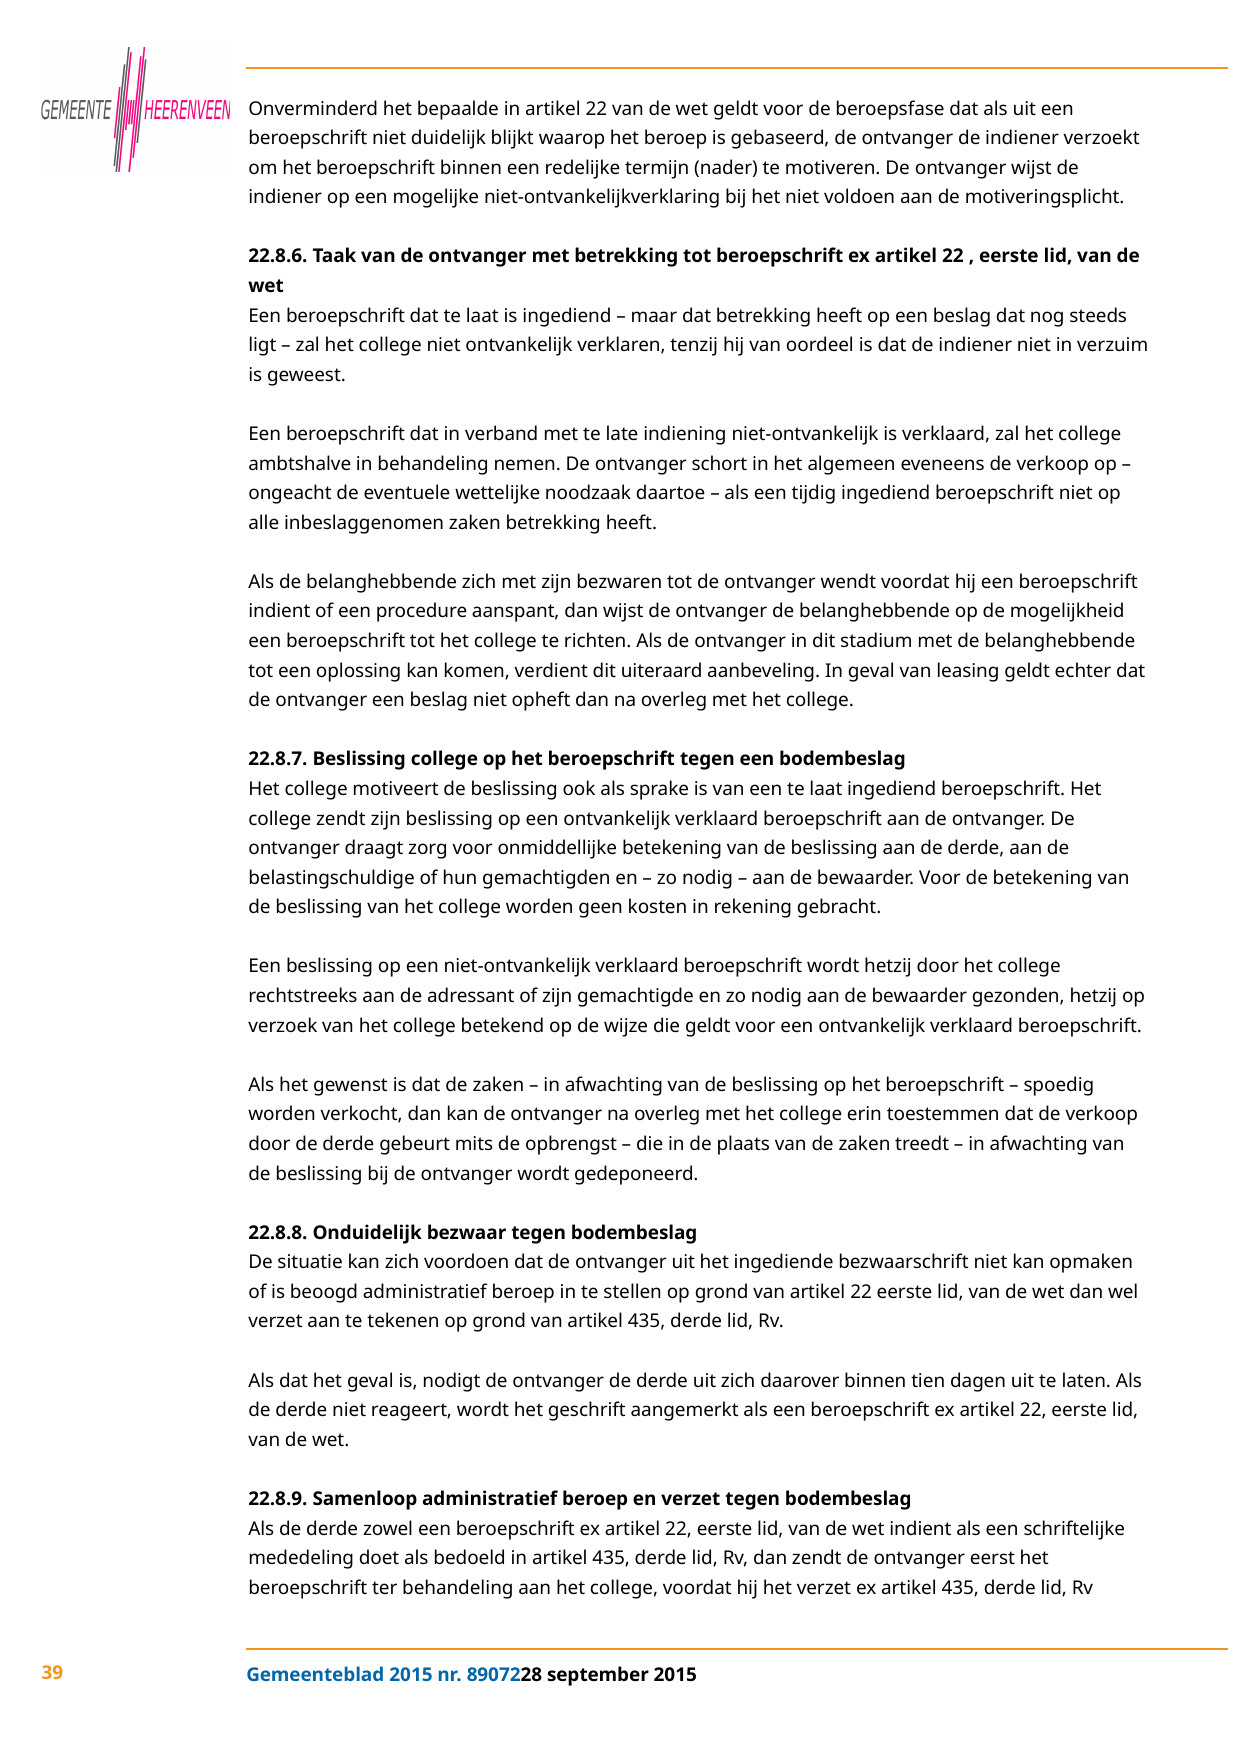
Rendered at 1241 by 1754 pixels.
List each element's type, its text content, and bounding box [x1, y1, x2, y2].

picture [41, 47, 231, 172]
text 22.8.8. Onduidelijk bezwaar tegen bodembeslag [248, 1219, 1152, 1245]
text Het college motiveert de beslissing ook als sprake is van een te laat ingediend beroepschrift. Het college zendt zijn beslissing op een ontvankelijk verklaard beroepschrift aan de ontvanger. De ontvanger draagt zorg voor onmiddellijke betekening van de beslissing aan de derde, aan de belastingschuldige of hun gemachtigden en – zo nodig – aan de bewaarder. Voor de betekening van de beslissing van het college worden geen kosten in rekening gebracht. [248, 775, 1152, 919]
text 22.8.6. Taak van de ontvanger met betrekking tot beroepschrift ex artikel 22 , eerste lid, van de wet [248, 243, 1152, 298]
text Als het gewenst is dat de zaken – in afwachting van de beslissing op het beroepschrift – spoedig worden verkocht, dan kan de ontvanger na overleg met het college erin toestemmen dat de verkoop door de derde gebeurt mits de opbrengst – die in de plaats van de zaken treedt – in afwachting van de beslissing bij de ontvanger wordt gedeponeerd. [248, 1071, 1152, 1186]
text 22.8.7. Beslissing college op het beroepschrift tegen een bodembeslag [248, 746, 1152, 771]
text Als de derde zowel een beroepschrift ex artikel 22, eerste lid, van de wet indient als een schriftelijke mededeling doet als bedoeld in artikel 435, derde lid, Rv, dan zendt de ontvanger eerst het beroepschrift ter behandeling aan het college, voordat hij het verzet ex artikel 435, derde lid, Rv [248, 1515, 1152, 1600]
text De situatie kan zich voordoen dat de ontvanger uit het ingediende bezwaarschrift niet kan opmaken of is beoogd administratief beroep in te stellen op grond van artikel 22 eerste lid, van de wet dan wel verzet aan te tekenen op grond van artikel 435, derde lid, Rv. [248, 1248, 1152, 1333]
text Een beroepschrift dat in verband met te late indiening niet-ontvankelijk is verklaard, zal het college ambtshalve in behandeling nemen. De ontvanger schort in het algemeen eveneens de verkoop op – ongeacht de eventuele wettelijke noodzaak daartoe – als een tijdig ingediend beroepschrift niet op alle inbeslaggenomen zaken betrekking heeft. [248, 420, 1152, 535]
text Als dat het geval is, nodigt de ontvanger de derde uit zich daarover binnen tien dagen uit te laten. Als de derde niet reageert, wordt het geschrift aangemerkt als een beroepschrift ex artikel 22, eerste lid, van de wet. [248, 1367, 1152, 1452]
text 22.8.9. Samenloop administratief beroep en verzet tegen bodembeslag [248, 1485, 1152, 1511]
text Een beroepschrift dat te laat is ingediend – maar dat betrekking heeft op een beslag dat nog steeds ligt – zal het college niet ontvankelijk verklaren, tenzij hij van oordeel is dat de indiener niet in verzuim is geweest. [248, 302, 1152, 387]
text Als de belanghebbende zich met zijn bezwaren tot de ontvanger wendt voordat hij een beroepschrift indient of een procedure aanspant, dan wijst de ontvanger de belanghebbende op de mogelijkheid een beroepschrift tot het college te richten. Als de ontvanger in dit stadium met de belanghebbende tot een oplossing kan komen, verdient dit uiteraard aanbeveling. In geval van leasing geldt echter dat de ontvanger een beslag niet opheft dan na overleg met het college. [248, 568, 1152, 712]
text Onverminderd het bepaalde in artikel 22 van de wet geldt voor de beroepsfase dat als uit een beroepschrift niet duidelijk blijkt waarop het beroep is gebaseerd, de ontvanger de indiener verzoekt om het beroepschrift binnen een redelijke termijn (nader) te motiveren. De ontvanger wijst de indiener op een mogelijke niet-ontvankelijkverklaring bij het niet voldoen aan de motiveringsplicht. [248, 95, 1152, 209]
text Een beslissing op een niet-ontvankelijk verklaard beroepschrift wordt hetzij door het college rechtstreeks aan de adressant of zijn gemachtigde en zo nodig aan de bewaarder gezonden, hetzij op verzoek van het college betekend op de wijze die geldt voor een ontvankelijk verklaard beroepschrift. [248, 953, 1152, 1038]
